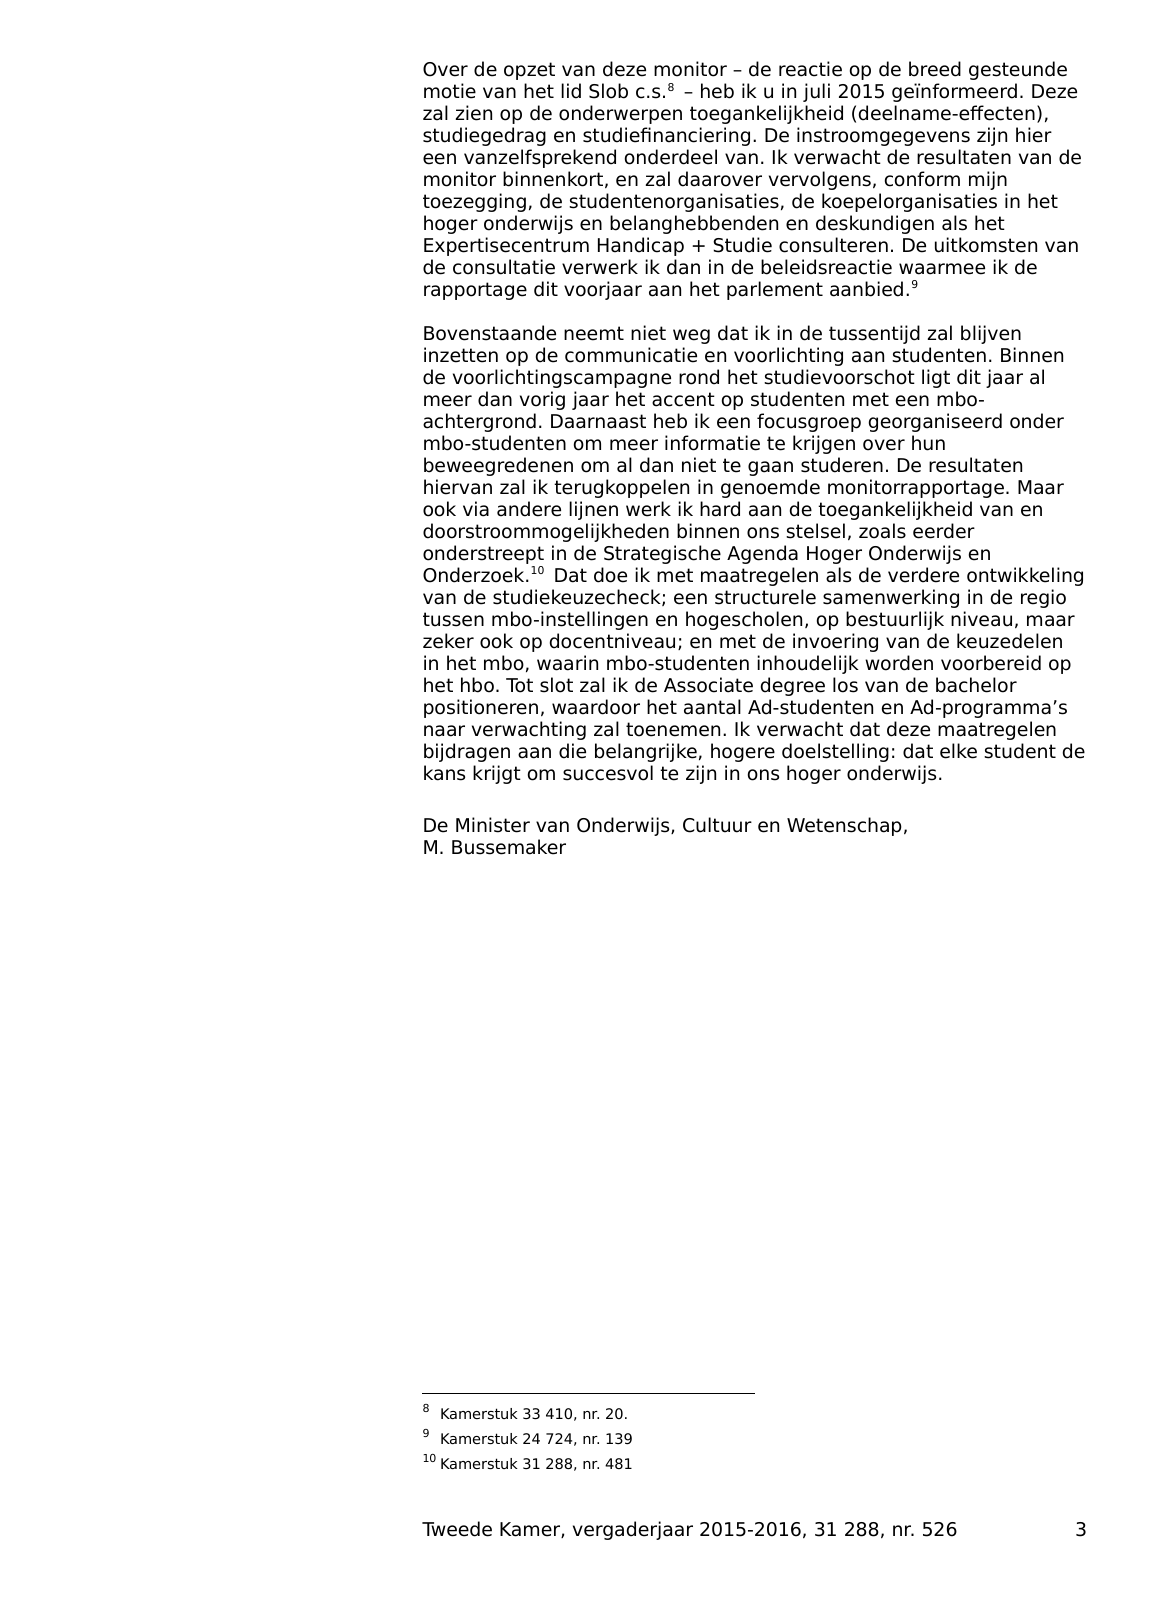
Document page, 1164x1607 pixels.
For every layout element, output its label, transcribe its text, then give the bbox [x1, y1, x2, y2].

text Kamerstuk 24 724, nr. 139 [422, 1427, 1087, 1449]
text Kamerstuk 31 288, nr. 481 [422, 1452, 1087, 1474]
text De Minister van Onderwijs, Cultuur en Wetenschap, M. Bussemaker [422, 814, 1087, 858]
text Bovenstaande neemt niet weg dat ik in de tussentijd zal blijven inzetten op de communicatie en voorlichting aan studenten. Binnen de voorlichtingscampagne rond het studievoorschot ligt dit jaar al meer dan vorig jaar het accent op studenten met een mbo-achtergrond. Daarnaast heb ik een focusgroep georganiseerd onder mbo-studenten om meer informatie te krijgen over hun beweegredenen om al dan niet te gaan studeren. De resultaten hiervan zal ik terugkoppelen in genoemde monitorrapportage. Maar ook via andere lijnen werk ik hard aan de toegankelijkheid van en doorstroommogelijkheden binnen ons stelsel, zoals eerder onderstreept in de Strategische Agenda Hoger Onderwijs en Onderzoek. Dat doe ik met maatregelen als de verdere ontwikkeling van de studiekeuzecheck; een structurele samenwerking in de regio tussen mbo-instellingen en hogescholen, op bestuurlijk niveau, maar zeker ook op docentniveau; en met de invoering van de keuzedelen in het mbo, waarin mbo-studenten inhoudelijk worden voorbereid op het hbo. Tot slot zal ik de Associate degree los van de bachelor positioneren, waardoor het aantal Ad-studenten en Ad-programma’s naar verwachting zal toenemen. Ik verwacht dat deze maatregelen bijdragen aan die belangrijke, hogere doelstelling: dat elke student de kans krijgt om succesvol te zijn in ons hoger onderwijs. [422, 323, 1087, 784]
text Kamerstuk 33 410, nr. 20. [422, 1402, 1087, 1424]
text Over de opzet van deze monitor – de reactie op de breed gesteunde motie van het lid Slob c.s. – heb ik u in juli 2015 geïnformeerd. Deze zal zien op de onderwerpen toegankelijkheid (deelname-effecten), studiegedrag en studiefinanciering. De instroomgegevens zijn hier een vanzelfsprekend onderdeel van. Ik verwacht de resultaten van de monitor binnenkort, en zal daarover vervolgens, conform mijn toezegging, de studentenorganisaties, de koepelorganisaties in het hoger onderwijs en belanghebbenden en deskundigen als het Expertisecentrum Handicap + Studie consulteren. De uitkomsten van de consultatie verwerk ik dan in de beleidsreactie waarmee ik de rapportage dit voorjaar aan het parlement aanbied. [422, 59, 1087, 301]
